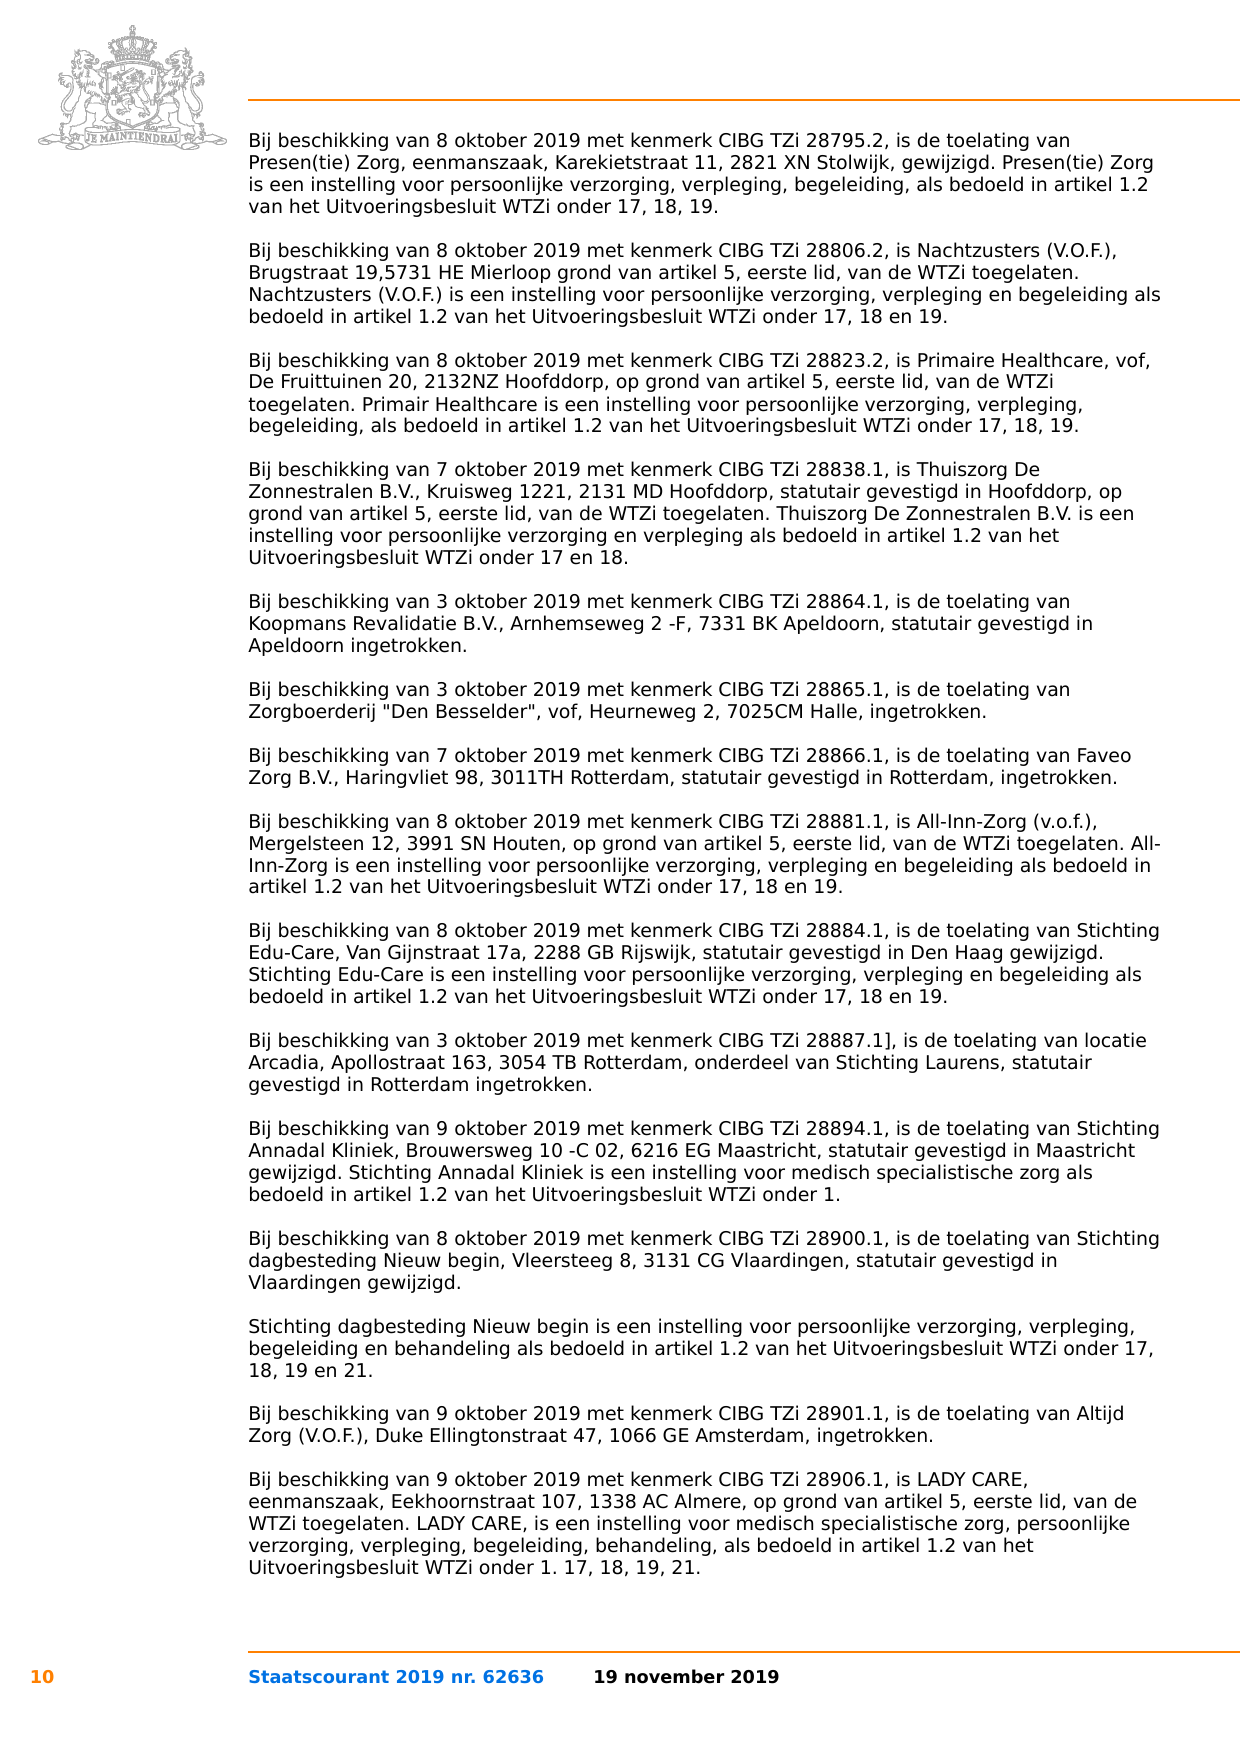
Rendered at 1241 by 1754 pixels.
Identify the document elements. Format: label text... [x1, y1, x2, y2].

text Bij beschikking van 3 oktober 2019 met kenmerk CIBG TZi 28865.1, is de toelating van Zorgboerderij "Den Besselder", vof, Heurneweg 2, 7025CM Halle, ingetrokken. [248, 679, 1163, 723]
text Bij beschikking van 8 oktober 2019 met kenmerk CIBG TZi 28900.1, is de toelating van Stichting dagbesteding Nieuw begin, Vleersteeg 8, 3131 CG Vlaardingen, statutair gevestigd in Vlaardingen gewijzigd. [248, 1228, 1163, 1294]
text Bij beschikking van 7 oktober 2019 met kenmerk CIBG TZi 28838.1, is Thuiszorg De Zonnestralen B.V., Kruisweg 1221, 2131 MD Hoofddorp, statutair gevestigd in Hoofddorp, op grond van artikel 5, eerste lid, van de WTZi toegelaten. Thuiszorg De Zonnestralen B.V. is een instelling voor persoonlijke verzorging en verpleging als bedoeld in artikel 1.2 van het Uitvoeringsbesluit WTZi onder 17 en 18. [248, 459, 1163, 569]
text Bij beschikking van 7 oktober 2019 met kenmerk CIBG TZi 28866.1, is de toelating van Faveo Zorg B.V., Haringvliet 98, 3011TH Rotterdam, statutair gevestigd in Rotterdam, ingetrokken. [248, 745, 1163, 789]
text Bij beschikking van 8 oktober 2019 met kenmerk CIBG TZi 28795.2, is de toelating van Presen(tie) Zorg, eenmanszaak, Karekietstraat 11, 2821 XN Stolwijk, gewijzigd. Presen(tie) Zorg is een instelling voor persoonlijke verzorging, verpleging, begeleiding, als bedoeld in artikel 1.2 van het Uitvoeringsbesluit WTZi onder 17, 18, 19. [248, 130, 1163, 218]
text Bij beschikking van 9 oktober 2019 met kenmerk CIBG TZi 28906.1, is LADY CARE, eenmanszaak, Eekhoornstraat 107, 1338 AC Almere, op grond van artikel 5, eerste lid, van de WTZi toegelaten. LADY CARE, is een instelling voor medisch specialistische zorg, persoonlijke verzorging, verpleging, begeleiding, behandeling, als bedoeld in artikel 1.2 van het Uitvoeringsbesluit WTZi onder 1. 17, 18, 19, 21. [248, 1469, 1163, 1579]
text Stichting dagbesteding Nieuw begin is een instelling voor persoonlijke verzorging, verpleging, begeleiding en behandeling als bedoeld in artikel 1.2 van het Uitvoeringsbesluit WTZi onder 17, 18, 19 en 21. [248, 1316, 1163, 1381]
text Bij beschikking van 3 oktober 2019 met kenmerk CIBG TZi 28864.1, is de toelating van Koopmans Revalidatie B.V., Arnhemseweg 2 -F, 7331 BK Apeldoorn, statutair gevestigd in Apeldoorn ingetrokken. [248, 591, 1163, 657]
text Bij beschikking van 9 oktober 2019 met kenmerk CIBG TZi 28894.1, is de toelating van Stichting Annadal Kliniek, Brouwersweg 10 -C 02, 6216 EG Maastricht, statutair gevestigd in Maastricht gewijzigd. Stichting Annadal Kliniek is een instelling voor medisch specialistische zorg als bedoeld in artikel 1.2 van het Uitvoeringsbesluit WTZi onder 1. [248, 1118, 1163, 1206]
text Bij beschikking van 8 oktober 2019 met kenmerk CIBG TZi 28823.2, is Primaire Healthcare, vof, De Fruittuinen 20, 2132NZ Hoofddorp, op grond van artikel 5, eerste lid, van de WTZi toegelaten. Primair Healthcare is een instelling voor persoonlijke verzorging, verpleging, begeleiding, als bedoeld in artikel 1.2 van het Uitvoeringsbesluit WTZi onder 17, 18, 19. [248, 349, 1163, 437]
text Bij beschikking van 9 oktober 2019 met kenmerk CIBG TZi 28901.1, is de toelating van Altijd Zorg (V.O.F.), Duke Ellingtonstraat 47, 1066 GE Amsterdam, ingetrokken. [248, 1403, 1163, 1447]
text Bij beschikking van 3 oktober 2019 met kenmerk CIBG TZi 28887.1], is de toelating van locatie Arcadia, Apollostraat 163, 3054 TB Rotterdam, onderdeel van Stichting Laurens, statutair gevestigd in Rotterdam ingetrokken. [248, 1030, 1163, 1096]
picture [38, 25, 227, 150]
text Bij beschikking van 8 oktober 2019 met kenmerk CIBG TZi 28884.1, is de toelating van Stichting Edu-Care, Van Gijnstraat 17a, 2288 GB Rijswijk, statutair gevestigd in Den Haag gewijzigd. Stichting Edu-Care is een instelling voor persoonlijke verzorging, verpleging en begeleiding als bedoeld in artikel 1.2 van het Uitvoeringsbesluit WTZi onder 17, 18 en 19. [248, 920, 1163, 1008]
text Bij beschikking van 8 oktober 2019 met kenmerk CIBG TZi 28806.2, is Nachtzusters (V.O.F.), Brugstraat 19,5731 HE Mierloop grond van artikel 5, eerste lid, van de WTZi toegelaten. Nachtzusters (V.O.F.) is een instelling voor persoonlijke verzorging, verpleging en begeleiding als bedoeld in artikel 1.2 van het Uitvoeringsbesluit WTZi onder 17, 18 en 19. [248, 240, 1163, 328]
text Bij beschikking van 8 oktober 2019 met kenmerk CIBG TZi 28881.1, is All-Inn-Zorg (v.o.f.), Mergelsteen 12, 3991 SN Houten, op grond van artikel 5, eerste lid, van de WTZi toegelaten. All-Inn-Zorg is een instelling voor persoonlijke verzorging, verpleging en begeleiding als bedoeld in artikel 1.2 van het Uitvoeringsbesluit WTZi onder 17, 18 en 19. [248, 811, 1163, 898]
